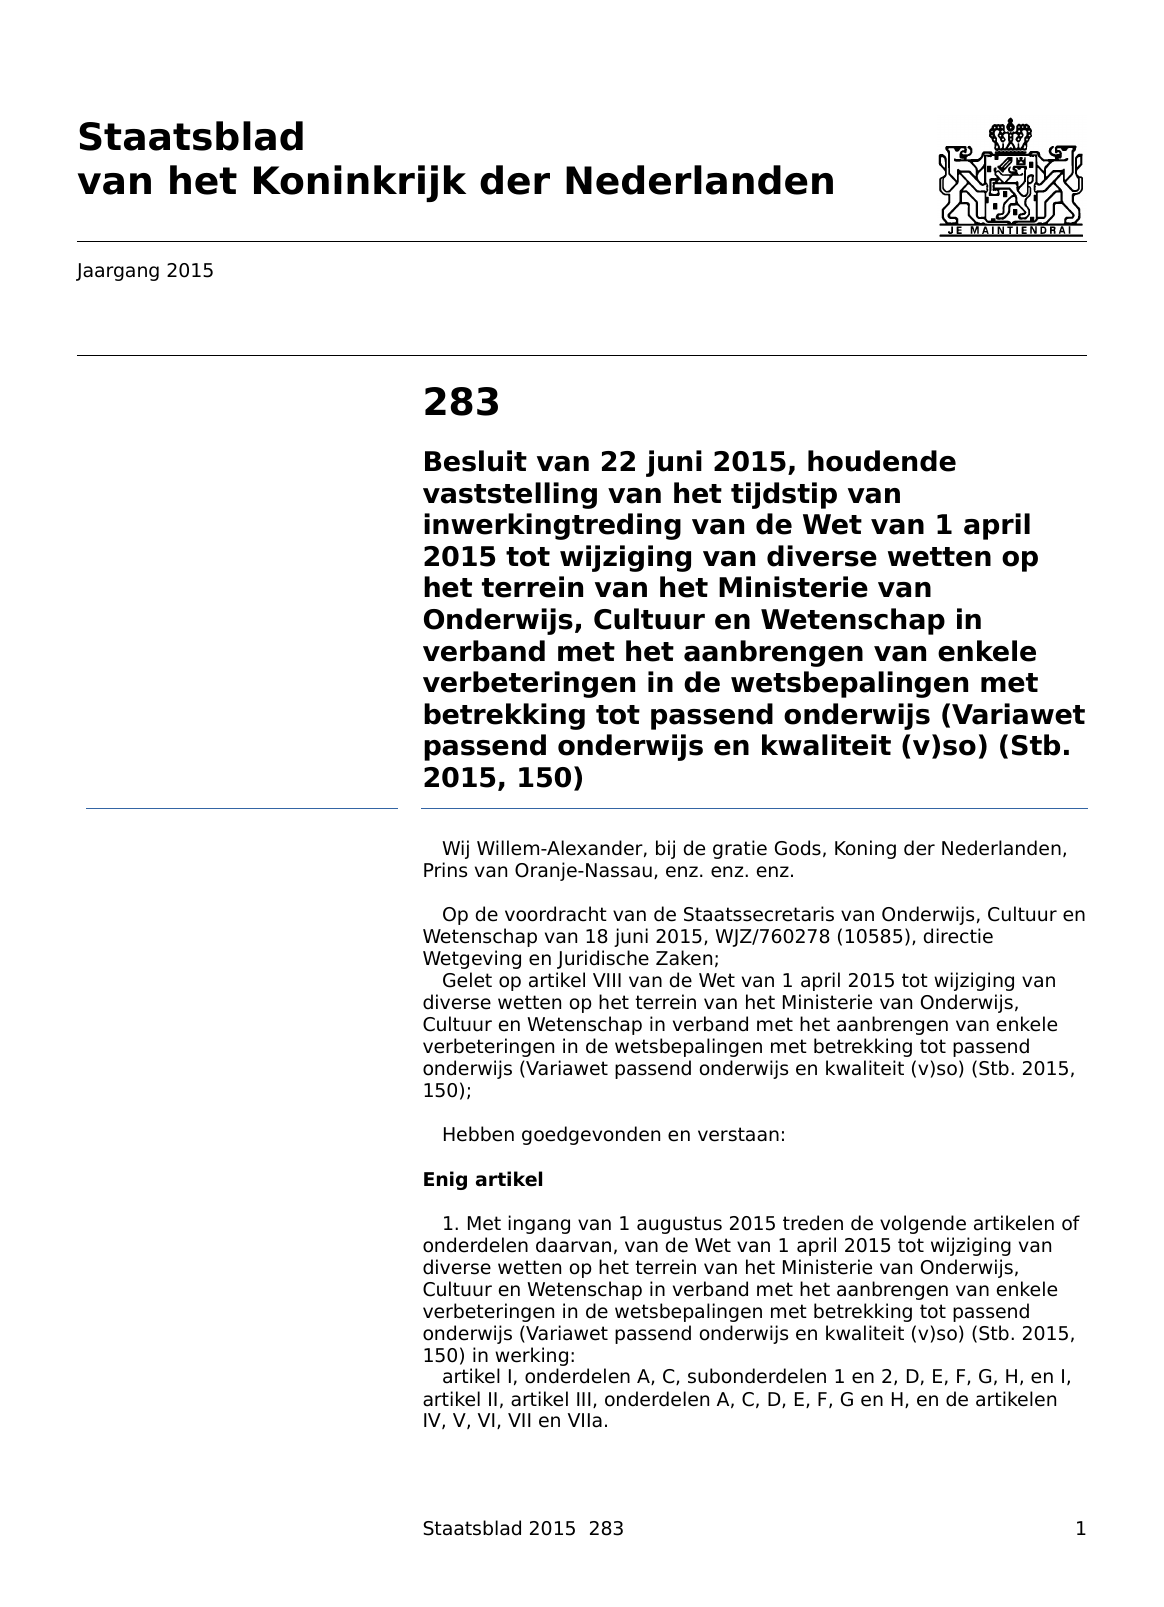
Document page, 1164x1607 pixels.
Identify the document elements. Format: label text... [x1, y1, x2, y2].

text Gelet op artikel VIII van de Wet van 1 april 2015 tot wijziging van diverse wetten op het terrein van het Ministerie van Onderwijs, Cultuur en Wetenschap in verband met het aanbrengen van enkele verbeteringen in de wetsbepalingen met betrekking tot passend onderwijs (Variawet passend onderwijs en kwaliteit (v)so) (Stb. 2015, 150); [422, 970, 1087, 1102]
text 1. Met ingang van 1 augustus 2015 treden de volgende artikelen of onderdelen daarvan, van de Wet van 1 april 2015 tot wijziging van diverse wetten op het terrein van het Ministerie van Onderwijs, Cultuur en Wetenschap in verband met het aanbrengen van enkele verbeteringen in de wetsbepalingen met betrekking tot passend onderwijs (Variawet passend onderwijs en kwaliteit (v)so) (Stb. 2015, 150) in werking: [422, 1213, 1087, 1366]
picture [936, 115, 1087, 240]
table_cell Jaargang 2015 [77, 242, 1087, 355]
subtitle 283 [422, 381, 1087, 424]
text artikel I, onderdelen A, C, subonderdelen 1 en 2, D, E, F, G, H, en I, artikel II, artikel III, onderdelen A, C, D, E, F, G en H, en de artikelen IV, V, VI, VII en VIIa. [422, 1366, 1087, 1432]
text Op de voordracht van de Staatssecretaris van Onderwijs, Cultuur en Wetenschap van 18 juni 2015, WJZ/760278 (10585), directie Wetgeving en Juridische Zaken; [422, 904, 1087, 970]
subtitle Enig artikel [422, 1168, 1087, 1190]
table_header [886, 100, 1087, 241]
table_header Staatsblad van het Koninkrijk der Nederlanden [77, 100, 886, 241]
text Wij Willem-Alexander, bij de gratie Gods, Koning der Nederlanden, Prins van Oranje-Nassau, enz. enz. enz. [422, 838, 1087, 882]
text Besluit van 22 juni 2015, houdende vaststelling van het tijdstip van inwerkingtreding van de Wet van 1 april 2015 tot wijziging van diverse wetten op het terrein van het Ministerie van Onderwijs, Cultuur en Wetenschap in verband met het aanbrengen van enkele verbeteringen in de wetsbepalingen met betrekking tot passend onderwijs (Variawet passend onderwijs en kwaliteit (v)so) (Stb. 2015, 150) [422, 447, 1087, 794]
text Hebben goedgevonden en verstaan: [422, 1124, 1087, 1146]
